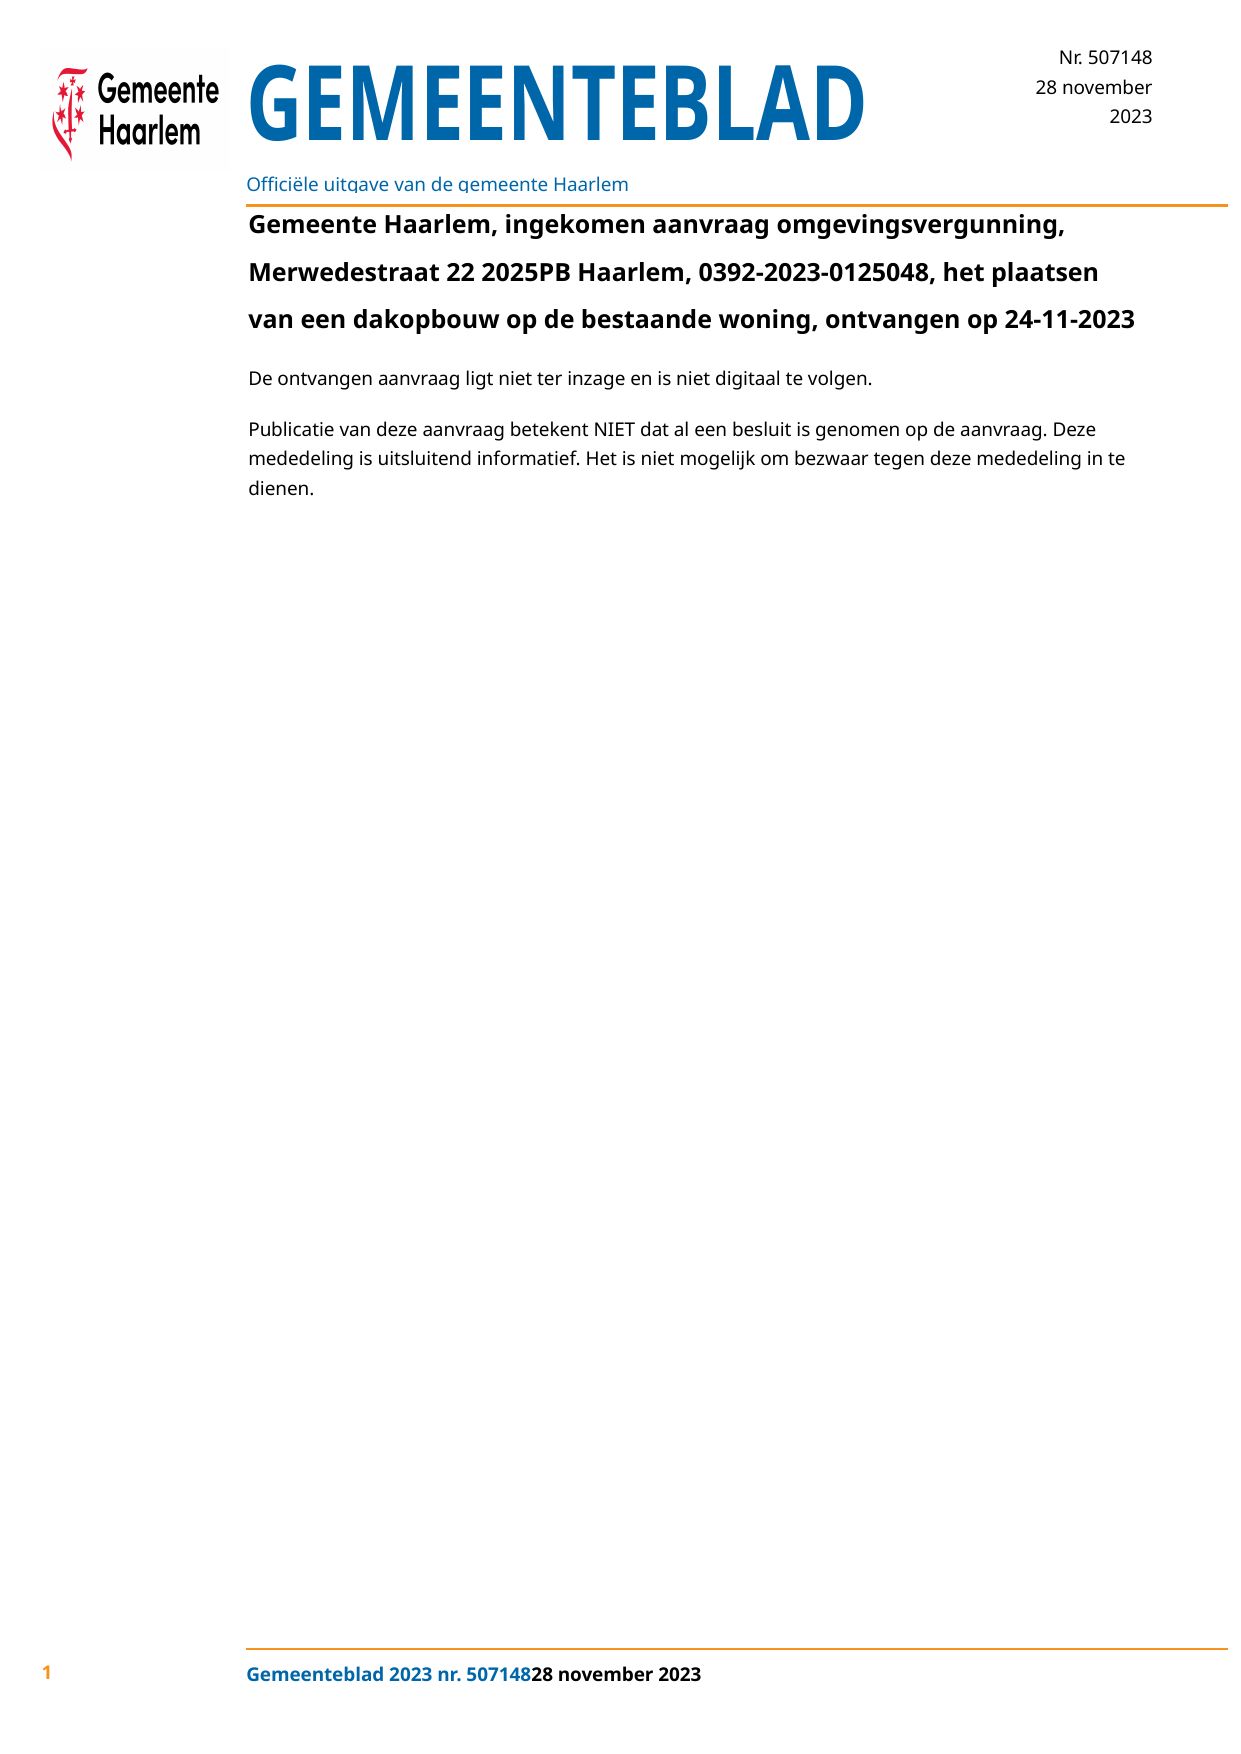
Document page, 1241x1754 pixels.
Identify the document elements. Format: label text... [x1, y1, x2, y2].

text Gemeente Haarlem, ingekomen aanvraag omgevingsvergunning, Merwedestraat 22 2025PB Haarlem, 0392-2023-0125048, het plaatsen van een dakopbouw op de bestaande woning, ontvangen op 24-11-2023 [248, 207, 1152, 336]
picture [41, 47, 231, 172]
text De ontvangen aanvraag ligt niet ter inzage en is niet digitaal te volgen. [248, 366, 1152, 391]
text Publicatie van deze aanvraag betekent NIET dat al een besluit is genomen op de aanvraag. Deze mededeling is uitsluitend informatief. Het is niet mogelijk om bezwaar tegen deze mededeling in te dienen. [248, 416, 1152, 501]
